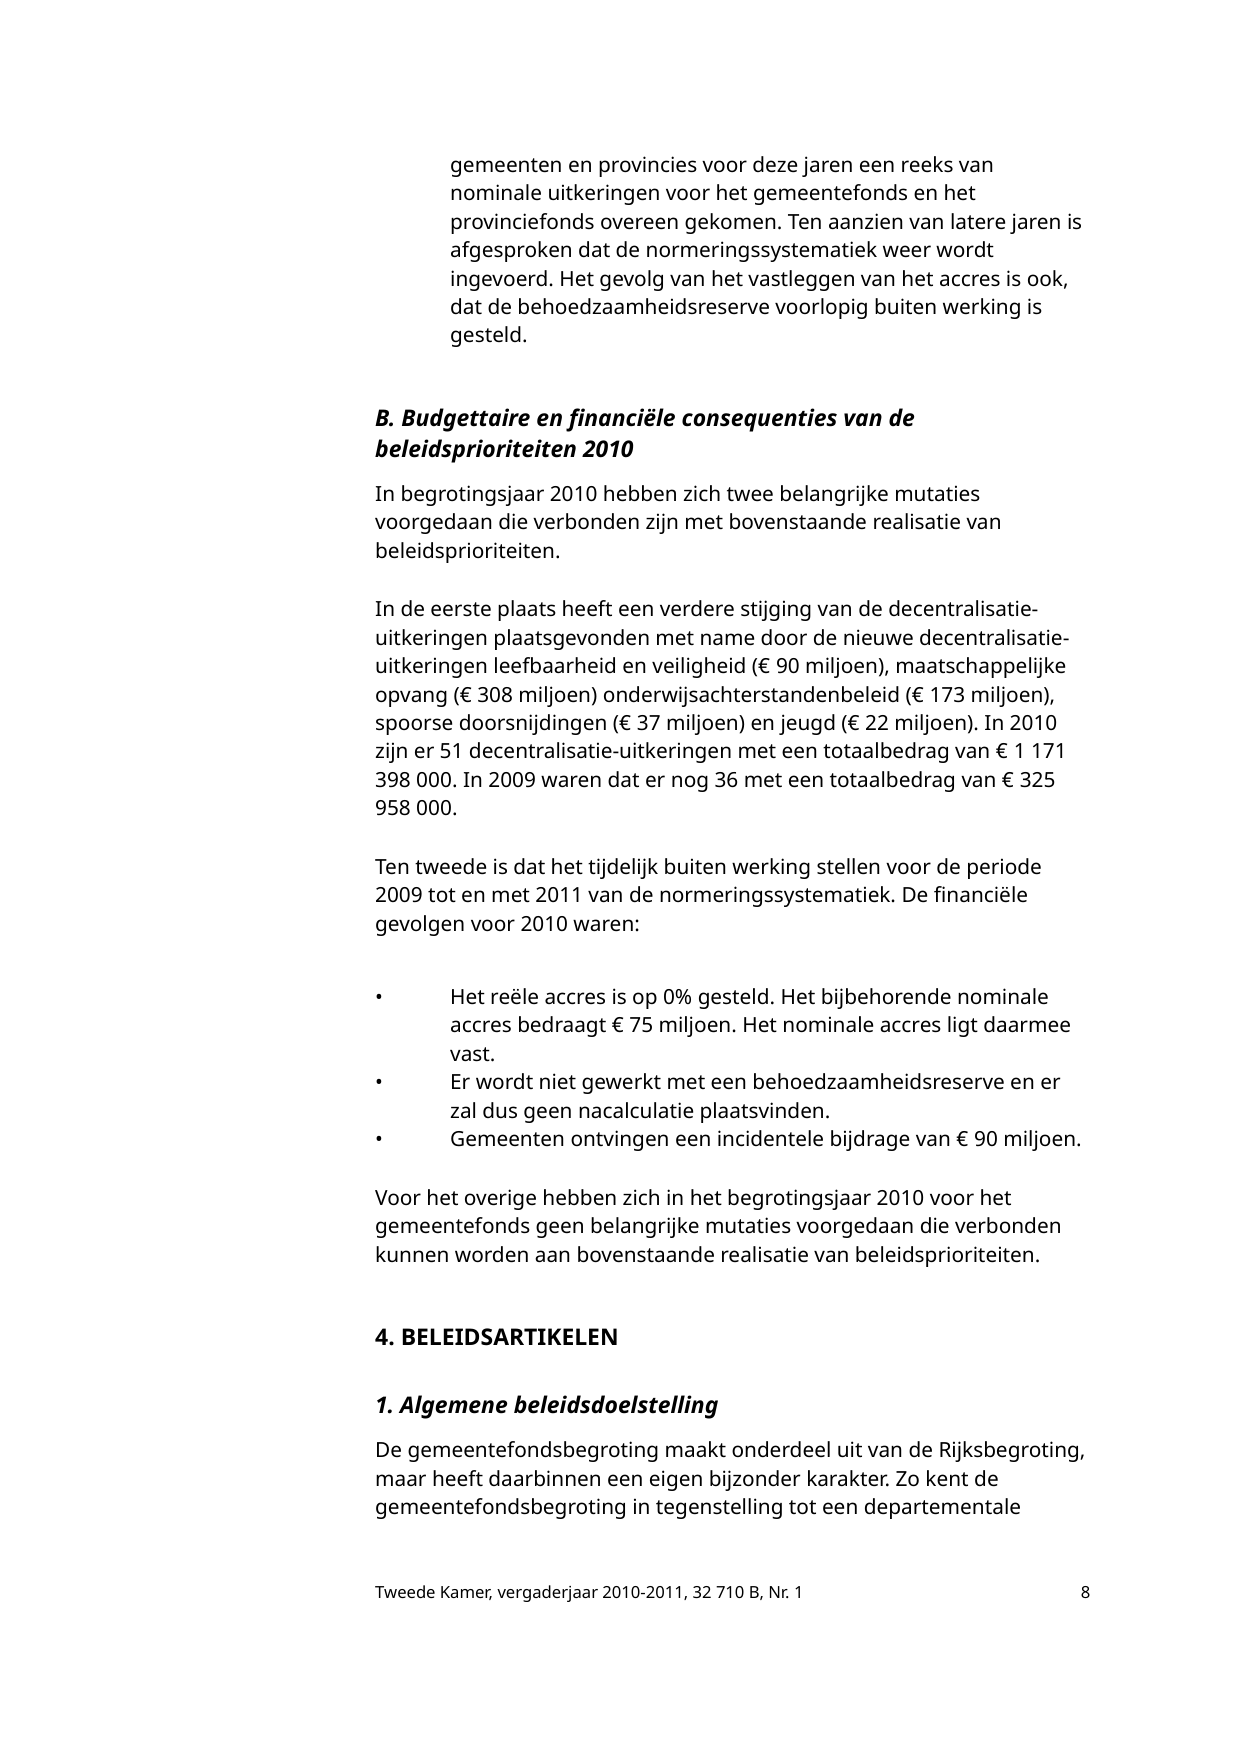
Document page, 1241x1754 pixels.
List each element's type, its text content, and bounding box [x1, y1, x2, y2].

text In begrotingsjaar 2010 hebben zich twee belangrijke mutaties voorgedaan die verbonden zijn met bovenstaande realisatie van beleidsprioriteiten. [375, 479, 1090, 564]
text In de eerste plaats heeft een verdere stijging van de decentralisatie-uitkeringen plaatsgevonden met name door de nieuwe decentralisatie-uitkeringen leefbaarheid en veiligheid (€ 90 miljoen), maatschappelijke opvang (€ 308 miljoen) onderwijsachterstandenbeleid (€ 173 miljoen), spoorse doorsnijdingen (€ 37 miljoen) en jeugd (€ 22 miljoen). In 2010 zijn er 51 decentralisatie-uitkeringen met een totaalbedrag van € 1 171 398 000. In 2009 waren dat er nog 36 met een totaalbedrag van € 325 958 000. [375, 594, 1090, 822]
text De gemeentefondsbegroting maakt onderdeel uit van de Rijksbegroting, maar heeft daarbinnen een eigen bijzonder karakter. Zo kent de gemeentefondsbegroting in tegenstelling tot een departementale [375, 1436, 1090, 1521]
subtitle 1. Algemene beleidsdoelstelling [375, 1389, 1090, 1421]
subtitle 4. BELEIDSARTIKELEN [375, 1321, 1090, 1352]
list Gemeenten ontvingen een incidentele bijdrage van € 90 miljoen. [375, 1124, 1090, 1153]
list Er wordt niet gewerkt met een behoedzaamheidsreserve en er zal dus geen nacalculatie plaatsvinden. [375, 1067, 1090, 1124]
text Ten tweede is dat het tijdelijk buiten werking stellen voor de periode 2009 tot en met 2011 van de normeringssystematiek. De financiële gevolgen voor 2010 waren: [375, 852, 1090, 937]
list gemeenten en provincies voor deze jaren een reeks van nominale uitkeringen voor het gemeentefonds en het provinciefonds overeen gekomen. Ten aanzien van latere jaren is afgesproken dat de normeringssystematiek weer wordt ingevoerd. Het gevolg van het vastleggen van het accres is ook, dat de behoedzaamheidsreserve voorlopig buiten werking is gesteld. [375, 150, 1090, 349]
list Het reële accres is op 0% gesteld. Het bijbehorende nominale accres bedraagt € 75 miljoen. Het nominale accres ligt daarmee vast. [375, 982, 1090, 1067]
text Voor het overige hebben zich in het begrotingsjaar 2010 voor het gemeentefonds geen belangrijke mutaties voorgedaan die verbonden kunnen worden aan bovenstaande realisatie van beleidsprioriteiten. [375, 1183, 1090, 1268]
subtitle B. Budgettaire en financiële consequenties van de beleidsprioriteiten 2010 [375, 402, 1090, 464]
